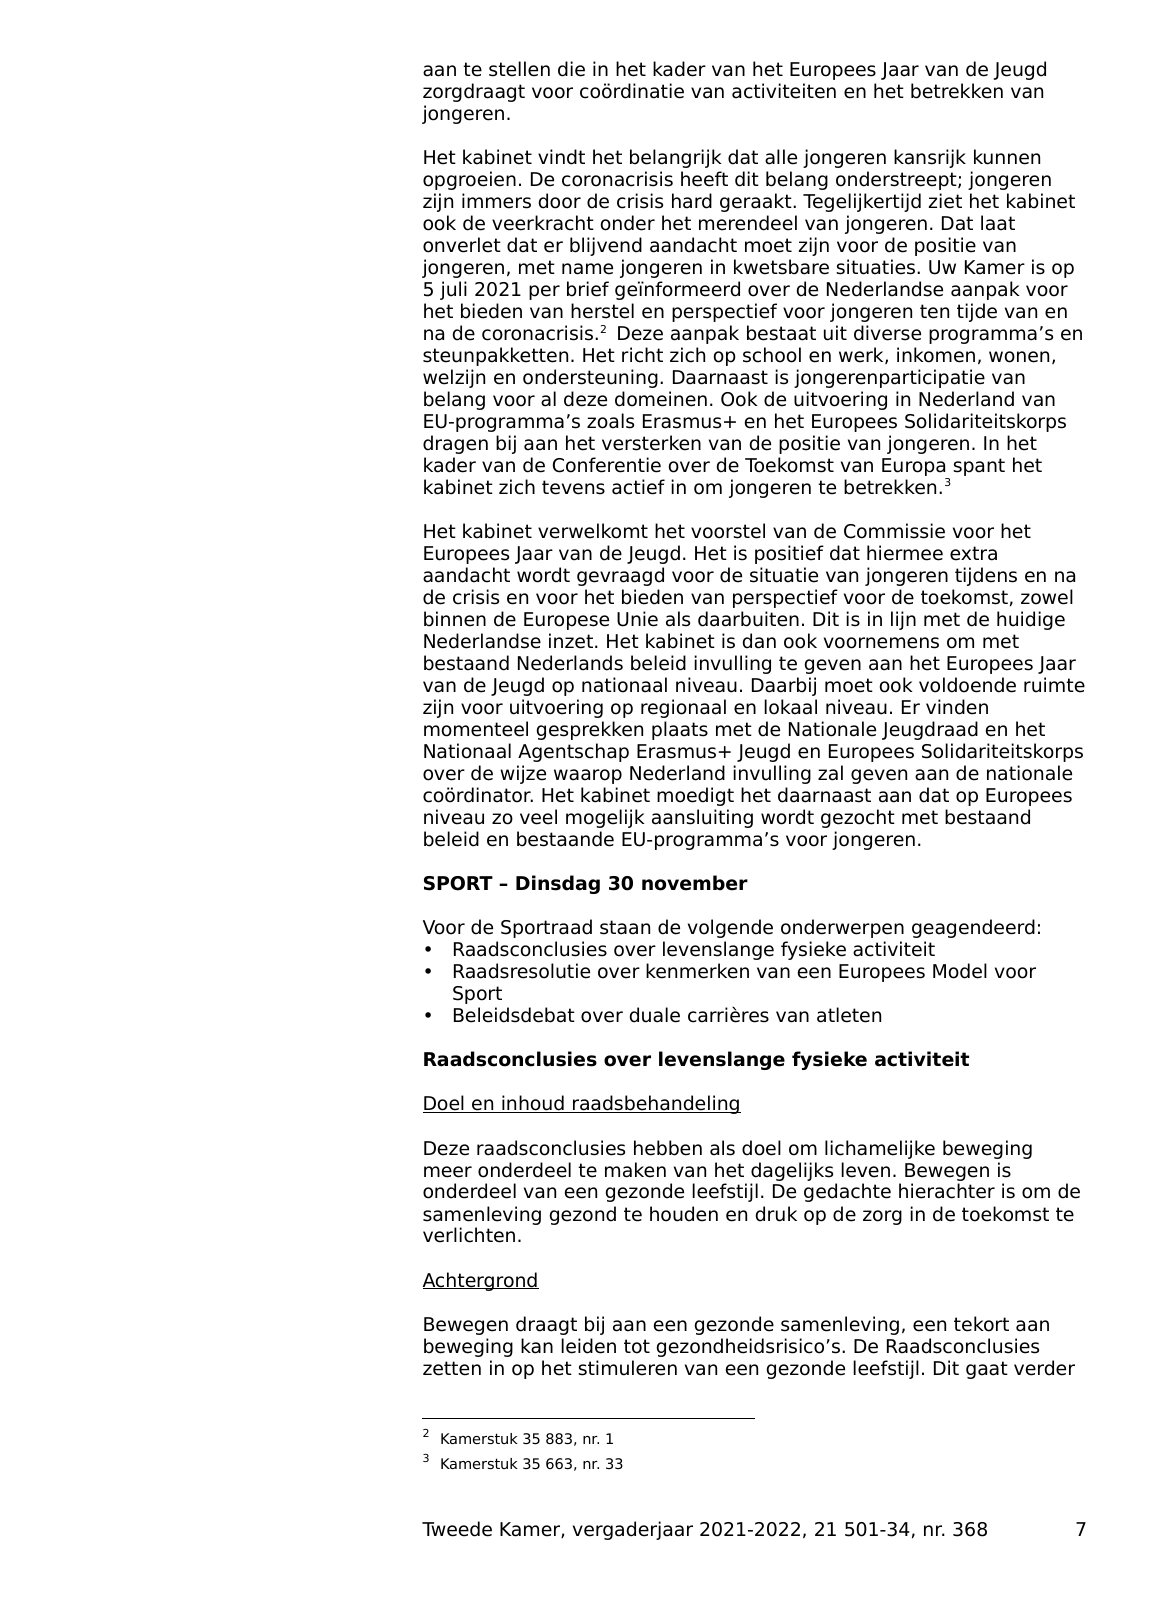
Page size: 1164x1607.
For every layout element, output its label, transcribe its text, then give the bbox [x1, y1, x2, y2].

text • Beleidsdebat over duale carrières van atleten [422, 1005, 1087, 1027]
text Het kabinet verwelkomt het voorstel van de Commissie voor het Europees Jaar van de Jeugd. Het is positief dat hiermee extra aandacht wordt gevraagd voor de situatie van jongeren tijdens en na de crisis en voor het bieden van perspectief voor de toekomst, zowel binnen de Europese Unie als daarbuiten. Dit is in lijn met de huidige Nederlandse inzet. Het kabinet is dan ook voornemens om met bestaand Nederlands beleid invulling te geven aan het Europees Jaar van de Jeugd op nationaal niveau. Daarbij moet ook voldoende ruimte zijn voor uitvoering op regionaal en lokaal niveau. Er vinden momenteel gesprekken plaats met de Nationale Jeugdraad en het Nationaal Agentschap Erasmus+ Jeugd en Europees Solidariteitskorps over de wijze waarop Nederland invulling zal geven aan de nationale coördinator. Het kabinet moedigt het daarnaast aan dat op Europees niveau zo veel mogelijk aansluiting wordt gezocht met bestaand beleid en bestaande EU-programma’s voor jongeren. [422, 521, 1087, 851]
subtitle Doel en inhoud raadsbehandeling [422, 1093, 1087, 1115]
text Kamerstuk 35 883, nr. 1 [422, 1427, 1087, 1449]
text aan te stellen die in het kader van het Europees Jaar van de Jeugd zorgdraagt voor coördinatie van activiteiten en het betrekken van jongeren. [422, 59, 1087, 125]
subtitle Raadsconclusies over levenslange fysieke activiteit [422, 1049, 1087, 1071]
text Voor de Sportraad staan de volgende onderwerpen geagendeerd: [422, 917, 1087, 939]
text • Raadsconclusies over levenslange fysieke activiteit [422, 939, 1087, 961]
subtitle Achtergrond [422, 1269, 1087, 1292]
text Deze raadsconclusies hebben als doel om lichamelijke beweging meer onderdeel te maken van het dagelijks leven. Bewegen is onderdeel van een gezonde leefstijl. De gedachte hierachter is om de samenleving gezond te houden en druk op de zorg in de toekomst te verlichten. [422, 1137, 1087, 1247]
text Het kabinet vindt het belangrijk dat alle jongeren kansrijk kunnen opgroeien. De coronacrisis heeft dit belang onderstreept; jongeren zijn immers door de crisis hard geraakt. Tegelijkertijd ziet het kabinet ook de veerkracht onder het merendeel van jongeren. Dat laat onverlet dat er blijvend aandacht moet zijn voor de positie van jongeren, met name jongeren in kwetsbare situaties. Uw Kamer is op 5 juli 2021 per brief geïnformeerd over de Nederlandse aanpak voor het bieden van herstel en perspectief voor jongeren ten tijde van en na de coronacrisis. Deze aanpak bestaat uit diverse programma’s en steunpakketten. Het richt zich op school en werk, inkomen, wonen, welzijn en ondersteuning. Daarnaast is jongerenparticipatie van belang voor al deze domeinen. Ook de uitvoering in Nederland van EU-programma’s zoals Erasmus+ en het Europees Solidariteitskorps dragen bij aan het versterken van de positie van jongeren. In het kader van de Conferentie over de Toekomst van Europa spant het kabinet zich tevens actief in om jongeren te betrekken. [422, 147, 1087, 499]
subtitle SPORT – Dinsdag 30 november [422, 873, 1087, 895]
text • Raadsresolutie over kenmerken van een Europees Model voor Sport [422, 961, 1087, 1005]
text Kamerstuk 35 663, nr. 33 [422, 1452, 1087, 1474]
text Bewegen draagt bij aan een gezonde samenleving, een tekort aan beweging kan leiden tot gezondheidsrisico’s. De Raadsconclusies zetten in op het stimuleren van een gezonde leefstijl. Dit gaat verder [422, 1314, 1087, 1380]
